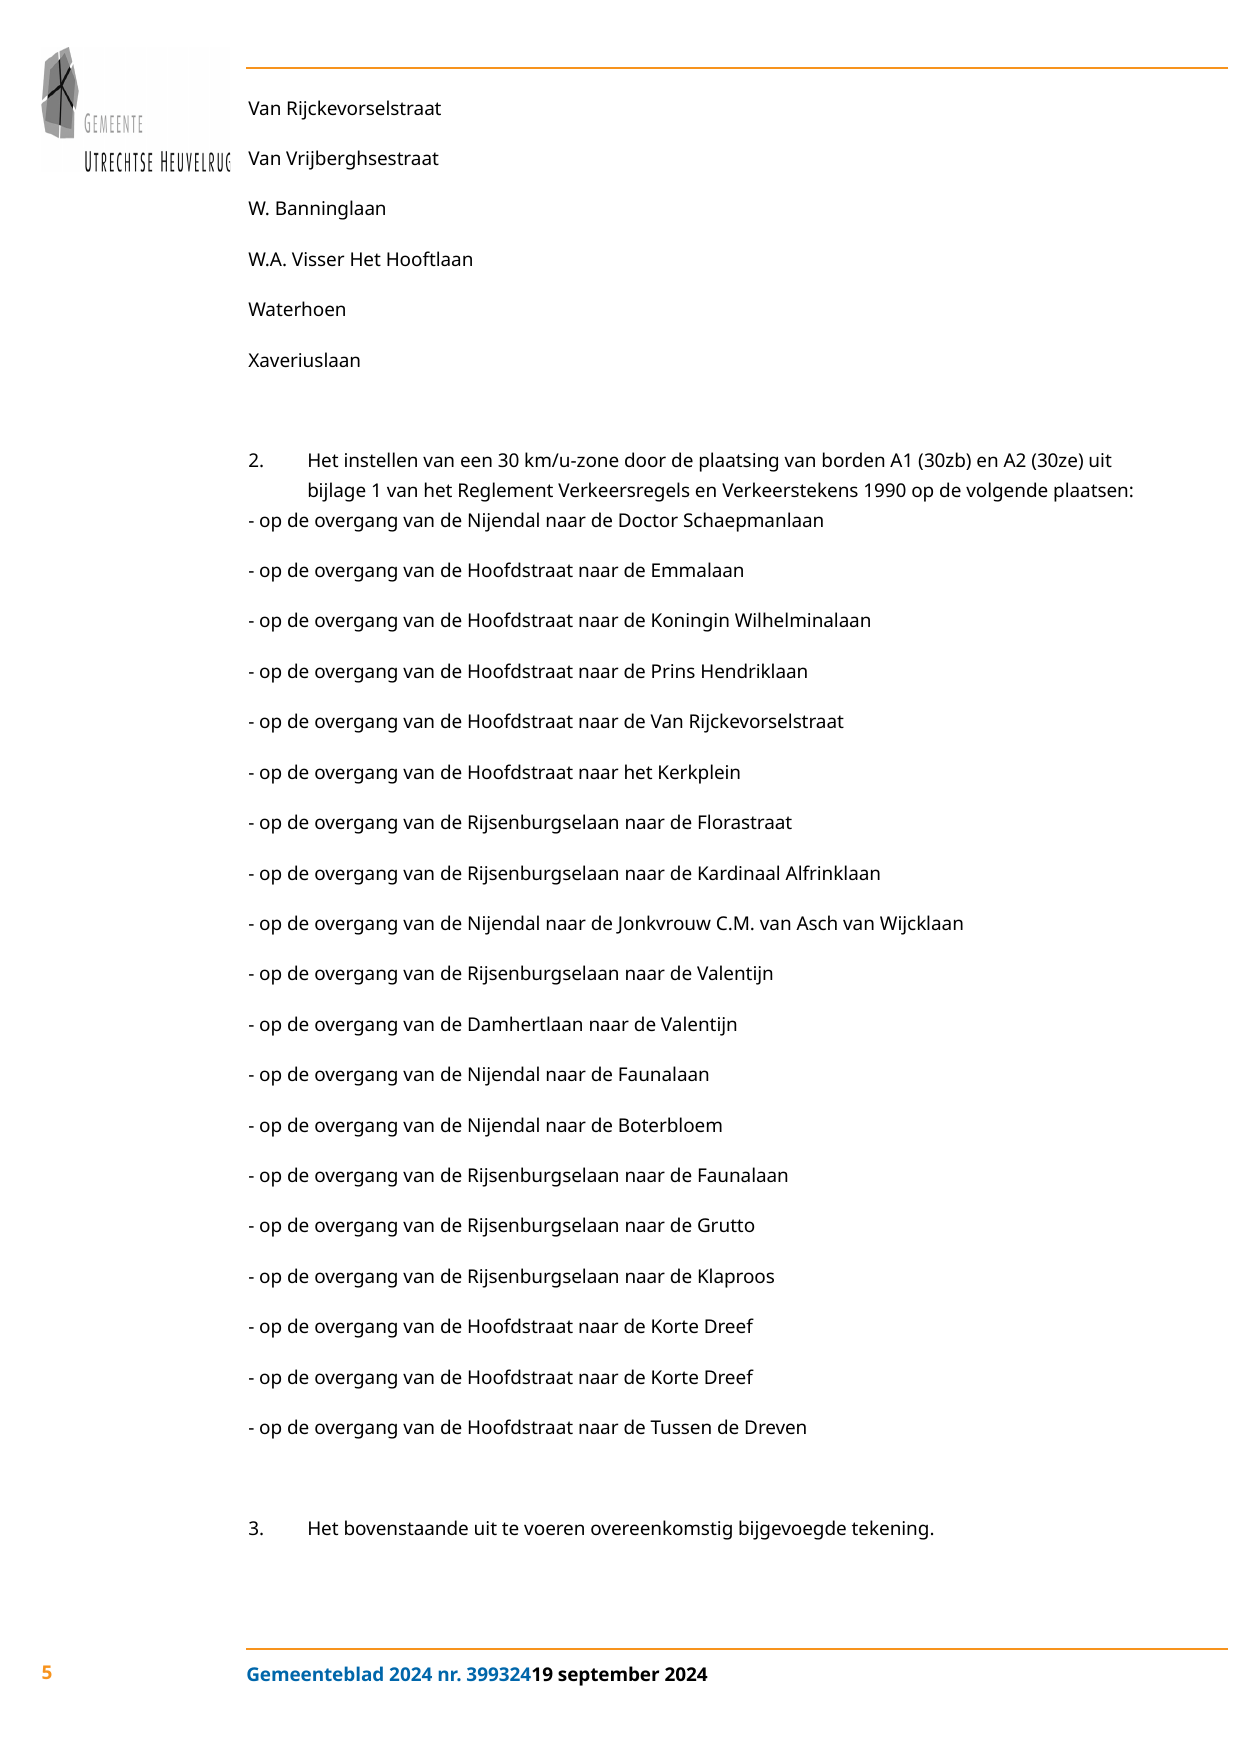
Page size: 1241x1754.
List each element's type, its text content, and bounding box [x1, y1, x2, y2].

text - op de overgang van de Rijsenburgselaan naar de Faunalaan [248, 1162, 1152, 1188]
text W.A. Visser Het Hooftlaan [248, 246, 1152, 272]
text - op de overgang van de Hoofdstraat naar de Emmalaan [248, 557, 1152, 583]
text Waterhoen [248, 296, 1152, 322]
text - op de overgang van de Nijendal naar de Doctor Schaepmanlaan [248, 507, 1152, 533]
text - op de overgang van de Hoofdstraat naar het Kerkplein [248, 759, 1152, 785]
text - op de overgang van de Rijsenburgselaan naar de Grutto [248, 1213, 1152, 1238]
text Van Rijckevorselstraat [248, 95, 1152, 121]
picture [41, 47, 231, 172]
text - op de overgang van de Hoofdstraat naar de Koningin Wilhelminalaan [248, 608, 1152, 633]
text - op de overgang van de Hoofdstraat naar de Van Rijckevorselstraat [248, 708, 1152, 734]
text Van Vrijberghsestraat [248, 145, 1152, 171]
text W. Banninglaan [248, 196, 1152, 221]
text - op de overgang van de Hoofdstraat naar de Korte Dreef [248, 1313, 1152, 1339]
text - op de overgang van de Hoofdstraat naar de Prins Hendriklaan [248, 658, 1152, 684]
text - op de overgang van de Rijsenburgselaan naar de Florastraat [248, 809, 1152, 835]
text - op de overgang van de Nijendal naar de Jonkvrouw C.M. van Asch van Wijcklaan [248, 910, 1152, 936]
text - op de overgang van de Rijsenburgselaan naar de Kardinaal Alfrinklaan [248, 860, 1152, 886]
list Het bovenstaande uit te voeren overeenkomstig bijgevoegde tekening. [248, 1515, 1152, 1541]
text - op de overgang van de Rijsenburgselaan naar de Klaproos [248, 1263, 1152, 1289]
text - op de overgang van de Nijendal naar de Faunalaan [248, 1061, 1152, 1087]
text - op de overgang van de Rijsenburgselaan naar de Valentijn [248, 961, 1152, 986]
list Het instellen van een 30 km/u-zone door de plaatsing van borden A1 (30zb) en A2 (30ze) uit bijlage 1 van het Reglement Verkeersregels en Verkeerstekens 1990 op de volgende plaatsen: [248, 448, 1152, 503]
text - op de overgang van de Hoofdstraat naar de Korte Dreef [248, 1364, 1152, 1390]
text - op de overgang van de Hoofdstraat naar de Tussen de Dreven [248, 1414, 1152, 1440]
text Xaveriuslaan [248, 347, 1152, 373]
text - op de overgang van de Damhertlaan naar de Valentijn [248, 1011, 1152, 1037]
text - op de overgang van de Nijendal naar de Boterbloem [248, 1112, 1152, 1138]
